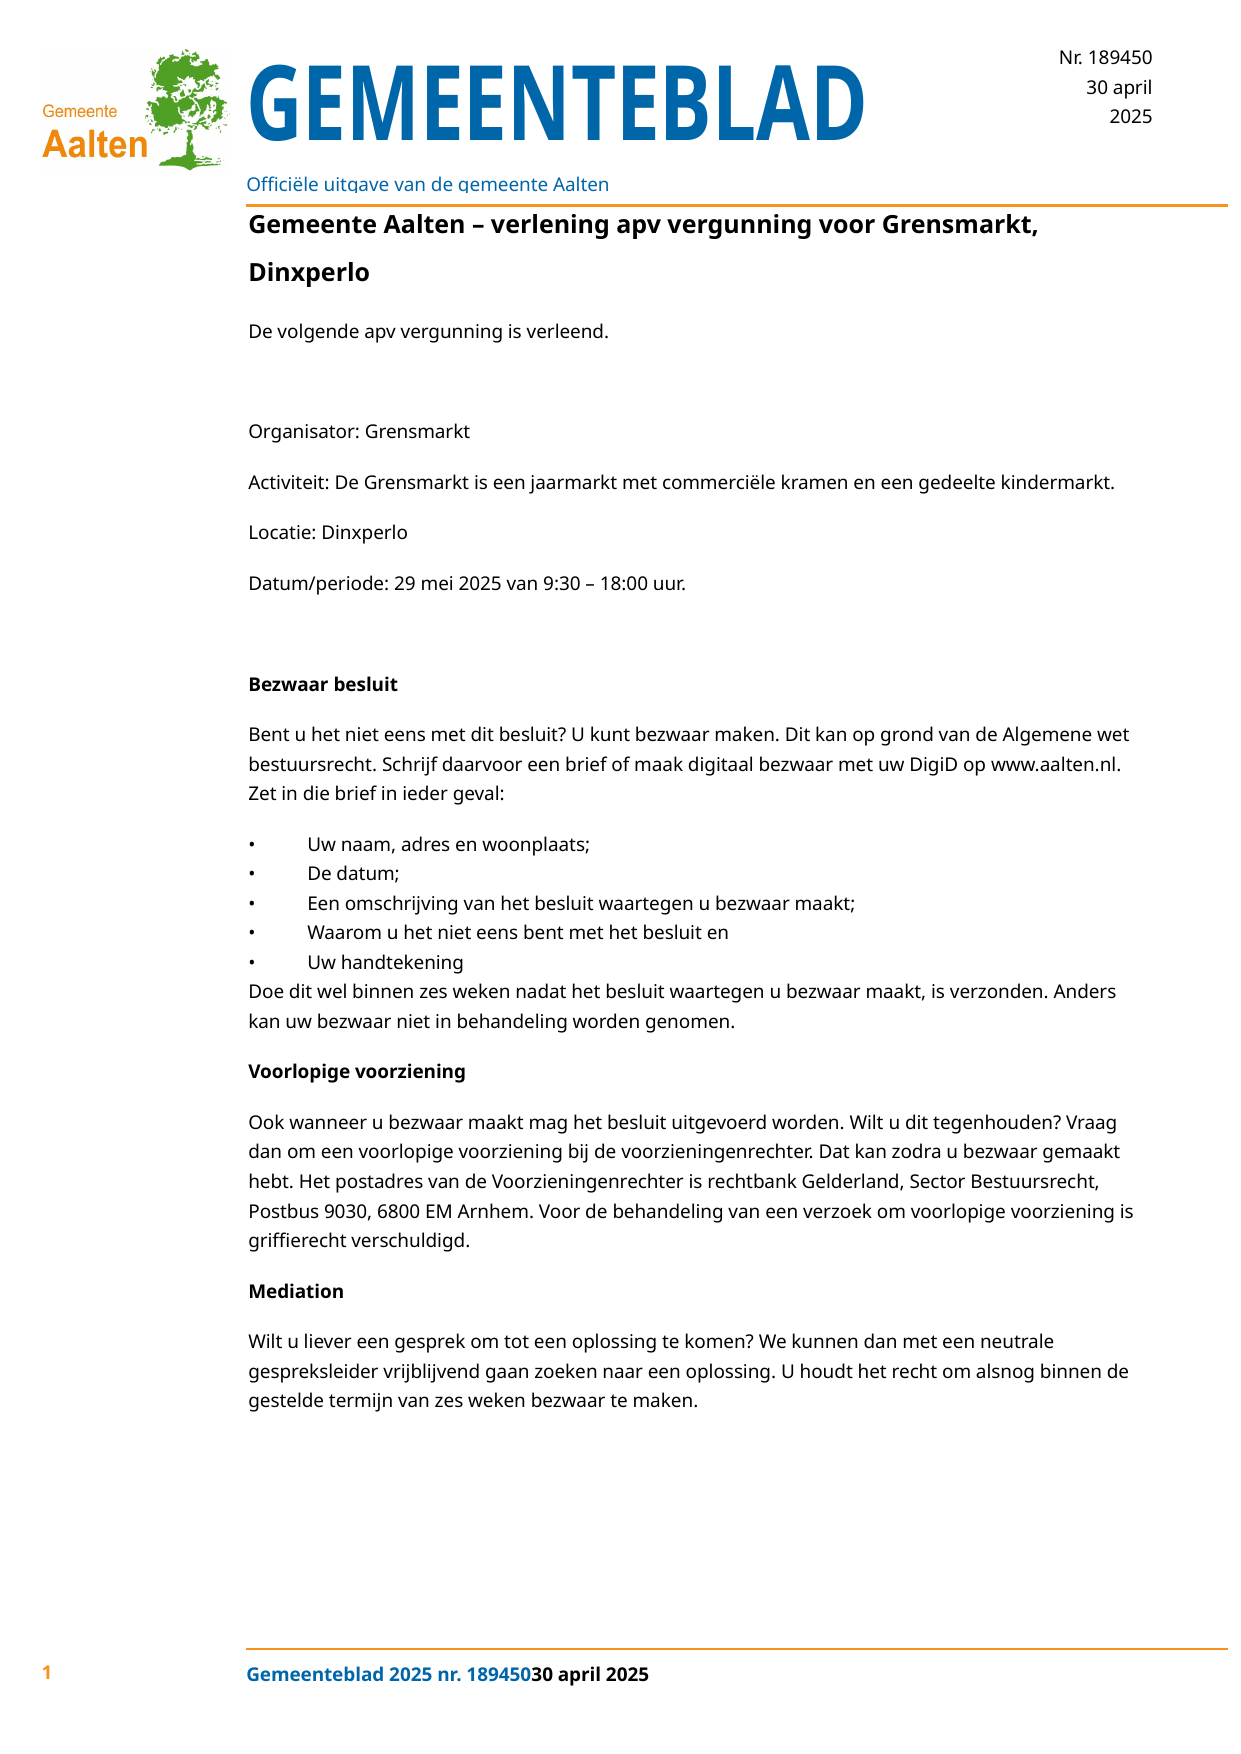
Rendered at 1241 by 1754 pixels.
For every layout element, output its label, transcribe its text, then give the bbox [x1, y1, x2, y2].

text Gemeente Aalten – verlening apv vergunning voor Grensmarkt, Dinxperlo [248, 207, 1152, 288]
text Ook wanneer u bezwaar maakt mag het besluit uitgevoerd worden. Wilt u dit tegenhouden? Vraag dan om een voorlopige voorziening bij de voorzieningenrechter. Dat kan zodra u bezwaar gemaakt hebt. Het postadres van de Voorzieningenrechter is rechtbank Gelderland, Sector Bestuursrecht, Postbus 9030, 6800 EM Arnhem. Voor de behandeling van een verzoek om voorlopige voorziening is griffierecht verschuldigd. [248, 1109, 1152, 1253]
text Locatie: Dinxperlo [248, 519, 1152, 545]
text Organisator: Grensmarkt [248, 419, 1152, 444]
text Wilt u liever een gesprek om tot een oplossing te komen? We kunnen dan met een neutrale gespreksleider vrijblijvend gaan zoeken naar een oplossing. U houdt het recht om alsnog binnen de gestelde termijn van zes weken bezwaar te maken. [248, 1328, 1152, 1413]
list Uw naam, adres en woonplaats; [248, 831, 1152, 857]
text Mediation [248, 1278, 1152, 1304]
text Activiteit: De Grensmarkt is een jaarmarkt met commerciële kramen en een gedeelte kindermarkt. [248, 469, 1152, 495]
text Voorlopige voorziening [248, 1059, 1152, 1084]
list Uw handtekening [248, 949, 1152, 975]
list Een omschrijving van het besluit waartegen u bezwaar maakt; [248, 890, 1152, 916]
text Doe dit wel binnen zes weken nadat het besluit waartegen u bezwaar maakt, is verzonden. Anders kan uw bezwaar niet in behandeling worden genomen. [248, 979, 1152, 1034]
text Datum/periode: 29 mei 2025 van 9:30 – 18:00 uur. [248, 570, 1152, 596]
list Waarom u het niet eens bent met het besluit en [248, 919, 1152, 945]
text Bezwaar besluit [248, 671, 1152, 697]
picture [41, 47, 231, 172]
list De datum; [248, 860, 1152, 886]
text De volgende apv vergunning is verleend. [248, 318, 1152, 344]
text Bent u het niet eens met dit besluit? U kunt bezwaar maken. Dit kan op grond van de Algemene wet bestuursrecht. Schrijf daarvoor een brief of maak digitaal bezwaar met uw DigiD op www.aalten.nl. Zet in die brief in ieder geval: [248, 721, 1152, 806]
